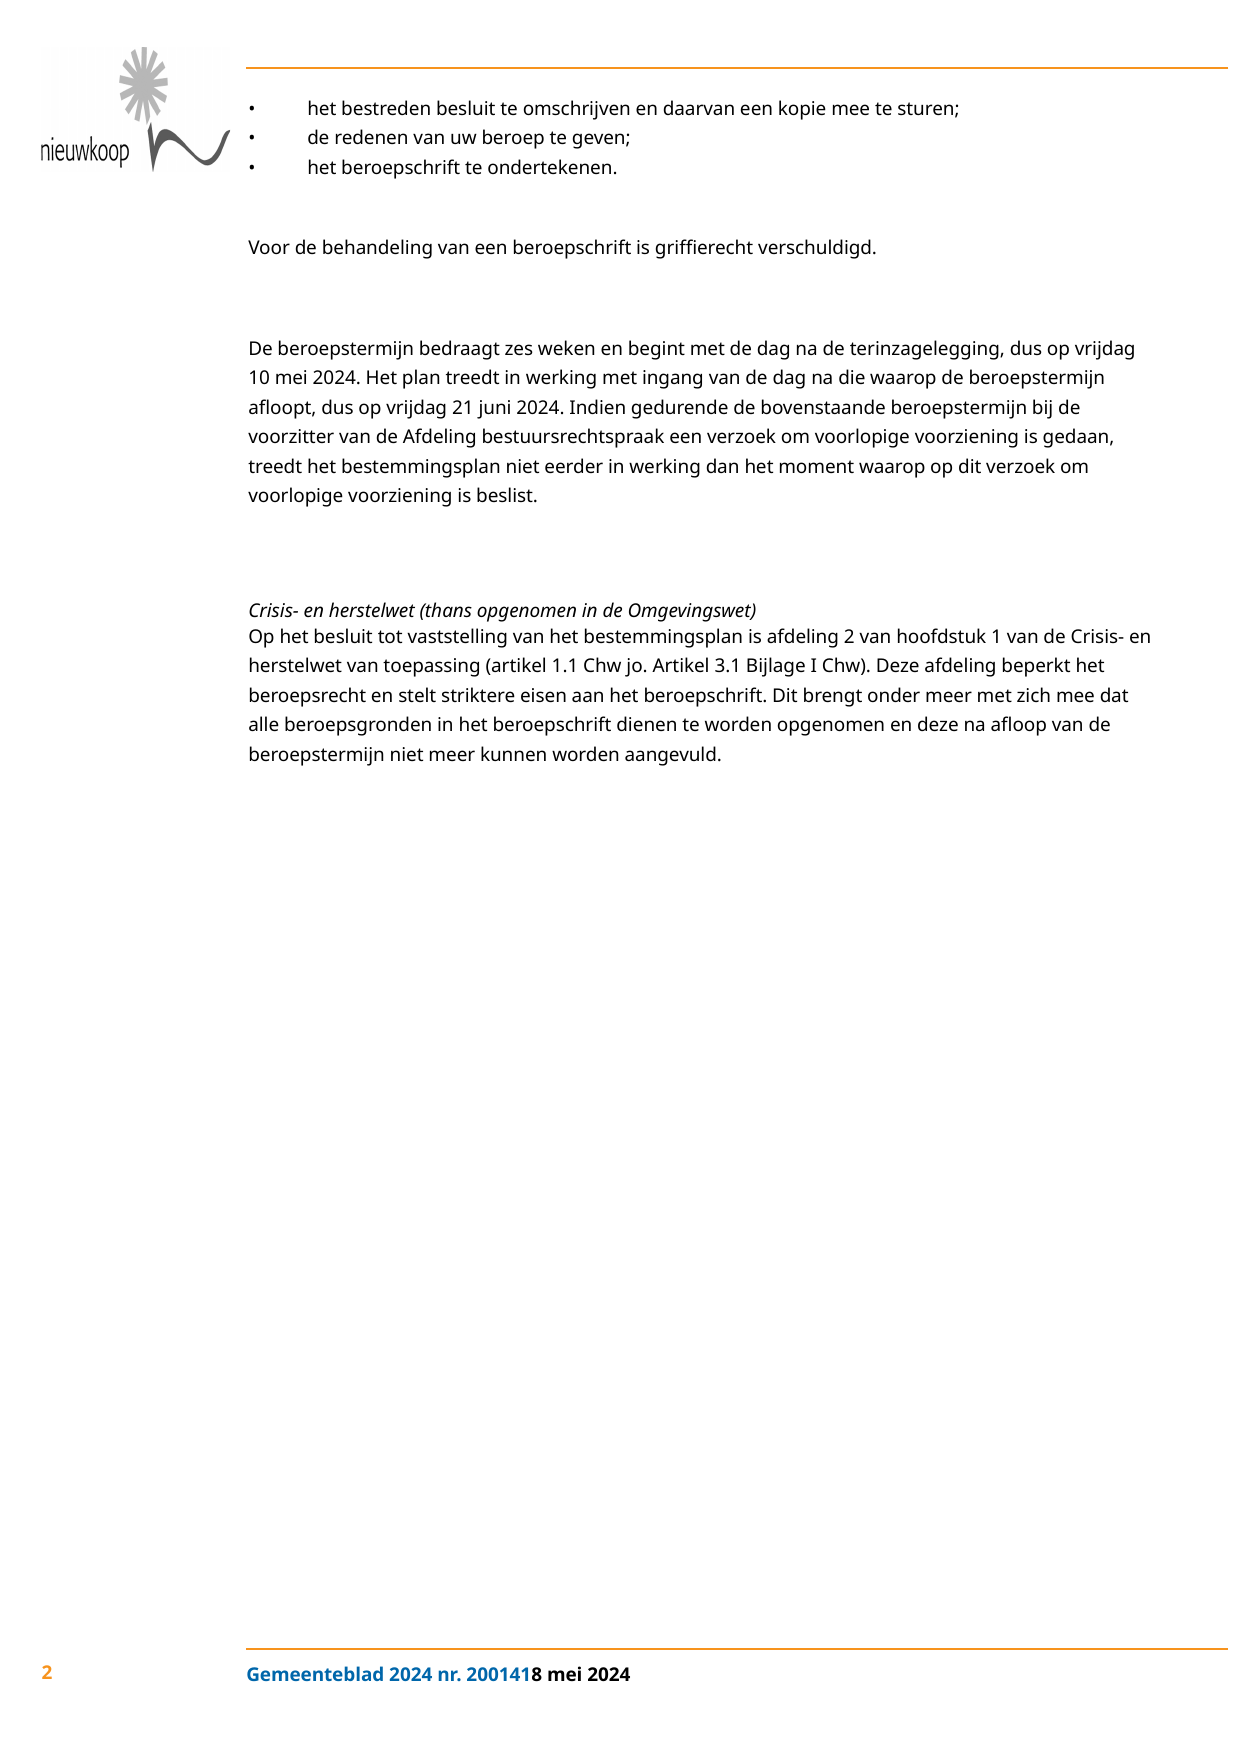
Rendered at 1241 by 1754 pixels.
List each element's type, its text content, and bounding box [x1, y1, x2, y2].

text De beroepstermijn bedraagt zes weken en begint met de dag na de terinzagelegging, dus op vrijdag 10 mei 2024. Het plan treedt in werking met ingang van de dag na die waarop de beroepstermijn afloopt, dus op vrijdag 21 juni 2024. Indien gedurende de bovenstaande beroepstermijn bij de voorzitter van de Afdeling bestuursrechtspraak een verzoek om voorlopige voorziening is gedaan, treedt het bestemmingsplan niet eerder in werking dan het moment waarop op dit verzoek om voorlopige voorziening is beslist. [248, 335, 1152, 508]
list de redenen van uw beroep te geven; [248, 124, 1152, 150]
text Crisis- en herstelwet (thans opgenomen in de Omgevingswet) [248, 597, 1152, 623]
picture [41, 47, 231, 172]
list het bestreden besluit te omschrijven en daarvan een kopie mee te sturen; [248, 95, 1152, 121]
text Voor de behandeling van een beroepschrift is griffierecht verschuldigd. [248, 234, 1152, 260]
list het beroepschrift te ondertekenen. [248, 154, 1152, 180]
text Op het besluit tot vaststelling van het bestemmingsplan is afdeling 2 van hoofdstuk 1 van de Crisis- en herstelwet van toepassing (artikel 1.1 Chw jo. Artikel 3.1 Bijlage I Chw). Deze afdeling beperkt het beroepsrecht en stelt striktere eisen aan het beroepschrift. Dit brengt onder meer met zich mee dat alle beroepsgronden in het beroepschrift dienen te worden opgenomen en deze na afloop van de beroepstermijn niet meer kunnen worden aangevuld. [248, 623, 1152, 767]
